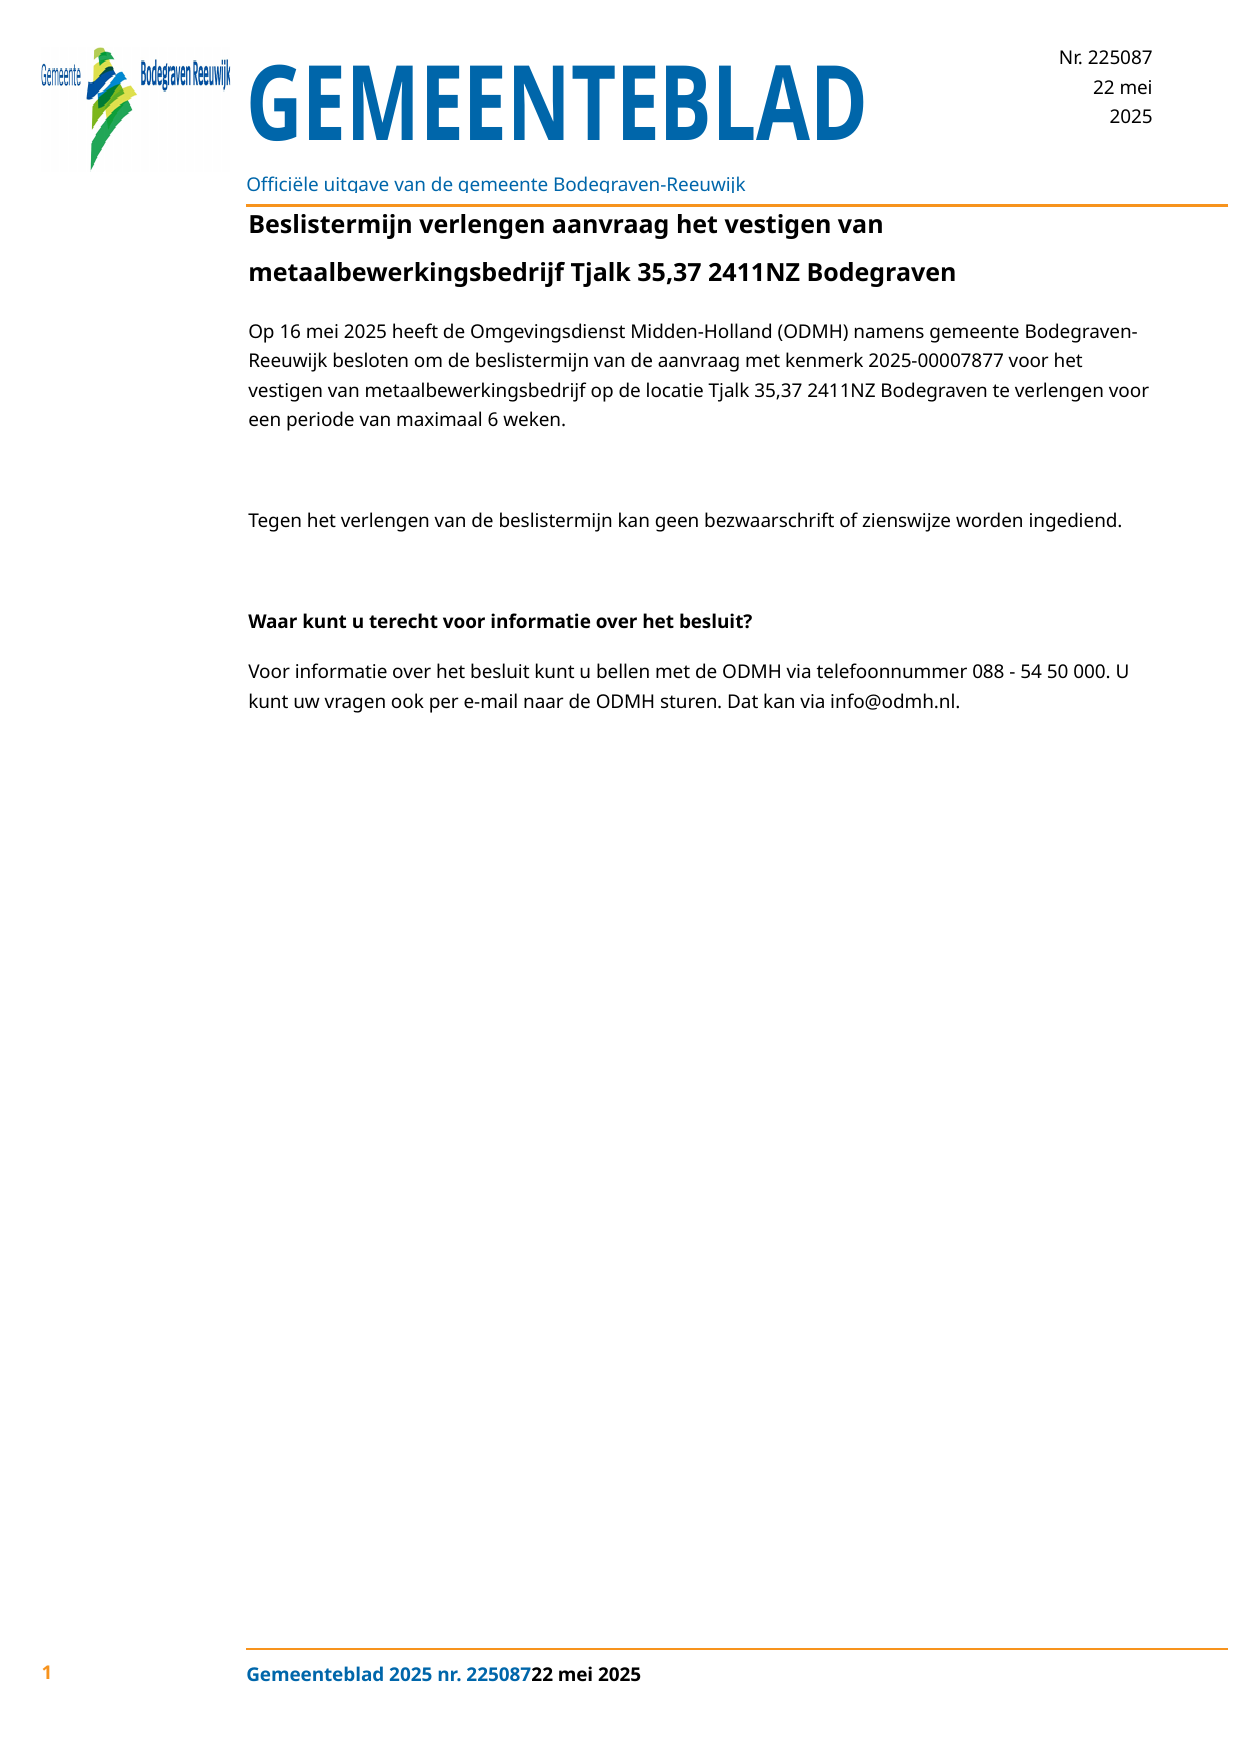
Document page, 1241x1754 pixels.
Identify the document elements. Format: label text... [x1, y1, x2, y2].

text Tegen het verlengen van de beslistermijn kan geen bezwaarschrift of zienswijze worden ingediend. [248, 507, 1152, 533]
text Waar kunt u terecht voor informatie over het besluit? [248, 608, 1152, 634]
picture [41, 47, 231, 172]
text Voor informatie over het besluit kunt u bellen met de ODMH via telefoonnummer 088 - 54 50 000. U kunt uw vragen ook per e-mail naar de ODMH sturen. Dat kan via info@odmh.nl. [248, 659, 1152, 714]
text Beslistermijn verlengen aanvraag het vestigen van metaalbewerkingsbedrijf Tjalk 35,37 2411NZ Bodegraven [248, 207, 1152, 288]
text Op 16 mei 2025 heeft de Omgevingsdienst Midden-Holland (ODMH) namens gemeente Bodegraven-Reeuwijk besloten om de beslistermijn van de aanvraag met kenmerk 2025-00007877 voor het vestigen van metaalbewerkingsbedrijf op de locatie Tjalk 35,37 2411NZ Bodegraven te verlengen voor een periode van maximaal 6 weken. [248, 318, 1152, 432]
